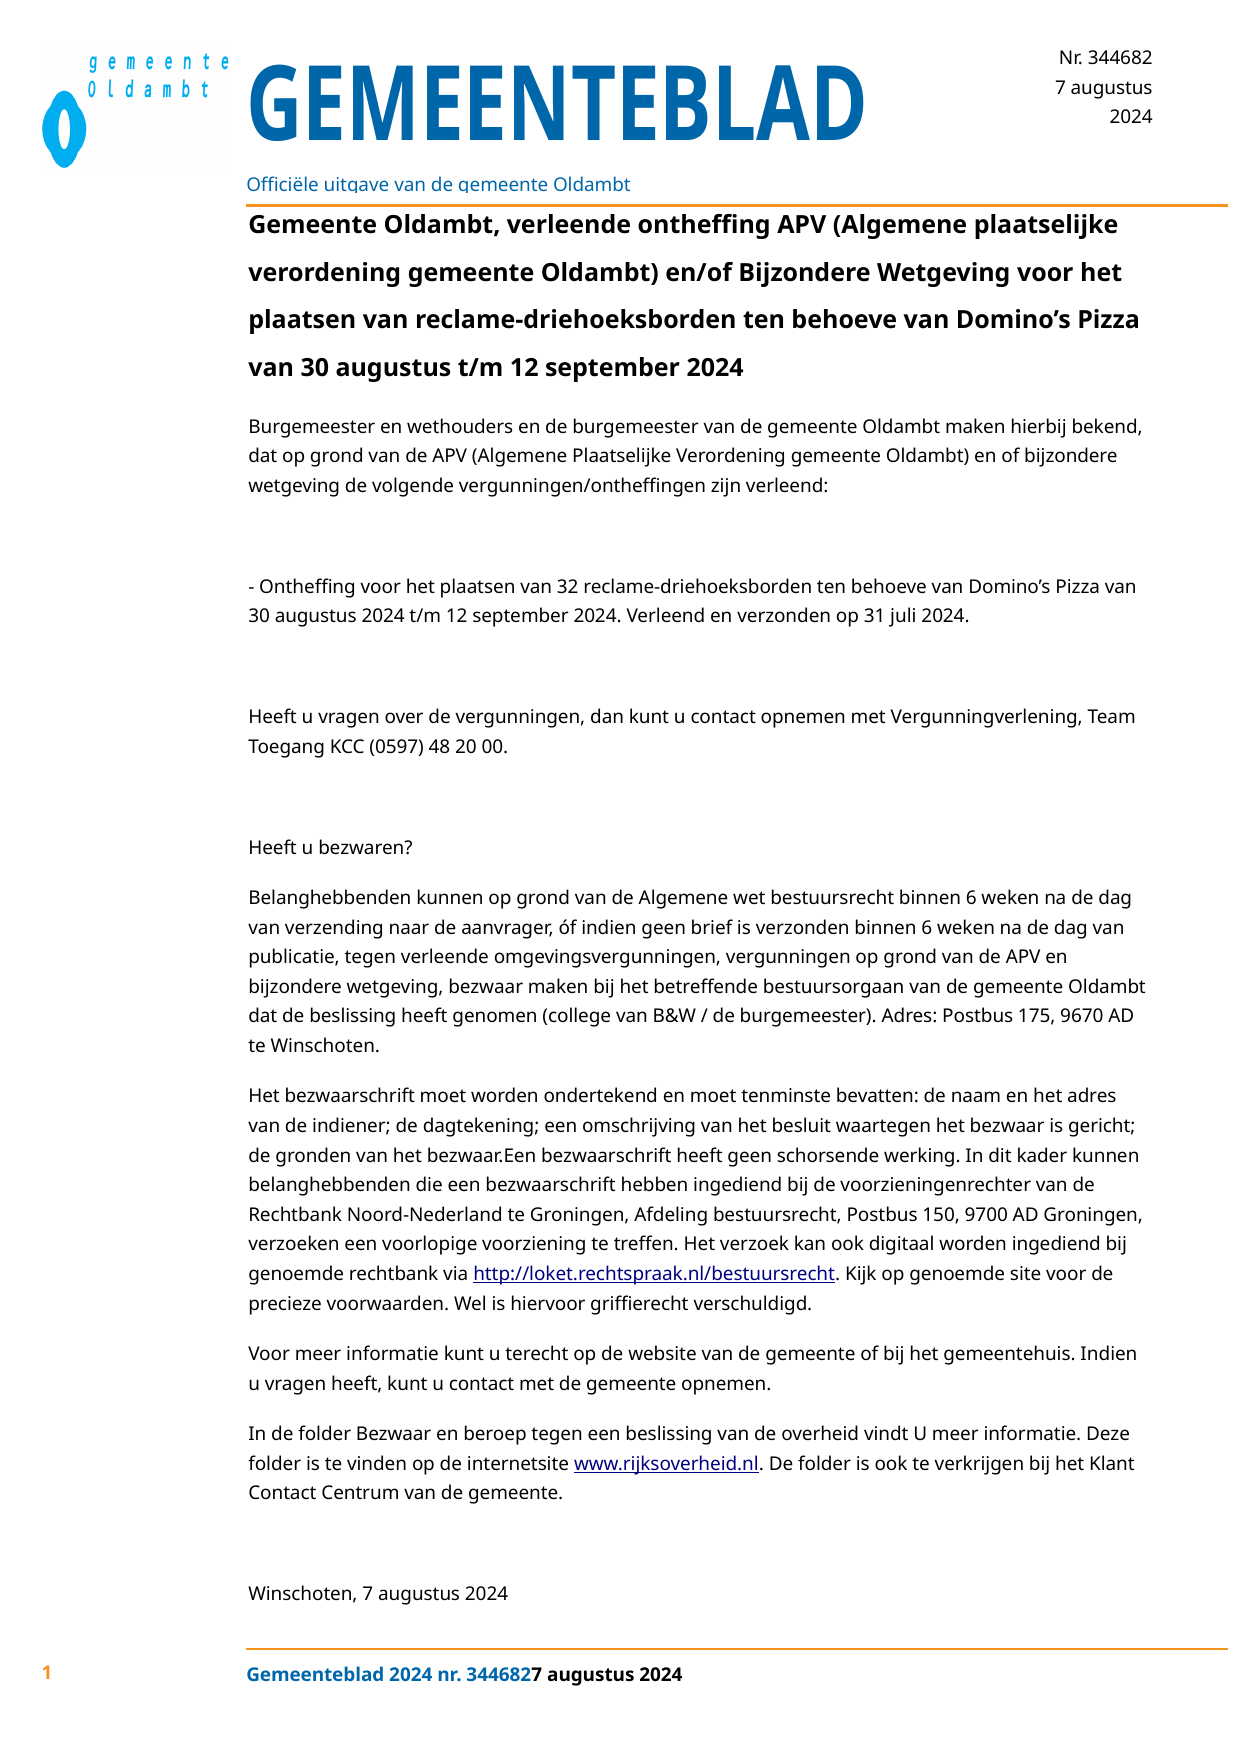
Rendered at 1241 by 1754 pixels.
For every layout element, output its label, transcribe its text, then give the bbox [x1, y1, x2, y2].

text Voor meer informatie kunt u terecht op de website van de gemeente of bij het gemeentehuis. Indien u vragen heeft, kunt u contact met de gemeente opnemen. [248, 1340, 1152, 1396]
text Heeft u vragen over de vergunningen, dan kunt u contact opnemen met Vergunningverlening, Team Toegang KCC (0597) 48 20 00. [248, 703, 1152, 759]
picture [41, 47, 231, 172]
text Winschoten, 7 augustus 2024 [248, 1580, 1152, 1606]
text - Ontheffing voor het plaatsen van 32 reclame-driehoeksborden ten behoeve van Domino’s Pizza van 30 augustus 2024 t/m 12 september 2024. Verleend en verzonden op 31 juli 2024. [248, 573, 1152, 628]
text In de folder Bezwaar en beroep tegen een beslissing van de overheid vindt U meer informatie. Deze folder is te vinden op de internetsite www.rijksoverheid.nl. De folder is ook te verkrijgen bij het Klant Contact Centrum van de gemeente. [248, 1420, 1152, 1505]
text Gemeente Oldambt, verleende ontheffing APV (Algemene plaatselijke verordening gemeente Oldambt) en/of Bijzondere Wetgeving voor het plaatsen van reclame-driehoeksborden ten behoeve van Domino’s Pizza van 30 augustus t/m 12 september 2024 [248, 207, 1152, 384]
text Het bezwaarschrift moet worden ondertekend en moet tenminste bevatten: de naam en het adres van de indiener; de dagtekening; een omschrijving van het besluit waartegen het bezwaar is gericht; de gronden van het bezwaar.Een bezwaarschrift heeft geen schorsende werking. In dit kader kunnen belanghebbenden die een bezwaarschrift hebben ingediend bij de voorzieningenrechter van de Rechtbank Noord-Nederland te Groningen, Afdeling bestuursrecht, Postbus 150, 9700 AD Groningen, verzoeken een voorlopige voorziening te treffen. Het verzoek kan ook digitaal worden ingediend bij genoemde rechtbank via http://loket.rechtspraak.nl/bestuursrecht. Kijk op genoemde site voor de precieze voorwaarden. Wel is hiervoor griffierecht verschuldigd. [248, 1083, 1152, 1316]
text Belanghebbenden kunnen op grond van de Algemene wet bestuursrecht binnen 6 weken na de dag van verzending naar de aanvrager, óf indien geen brief is verzonden binnen 6 weken na de dag van publicatie, tegen verleende omgevingsvergunningen, vergunningen op grond van de APV en bijzondere wetgeving, bezwaar maken bij het betreffende bestuursorgaan van de gemeente Oldambt dat de beslissing heeft genomen (college van B&W / de burgemeester). Adres: Postbus 175, 9670 AD te Winschoten. [248, 884, 1152, 1058]
text Burgemeester en wethouders en de burgemeester van de gemeente Oldambt maken hierbij bekend, dat op grond van de APV (Algemene Plaatselijke Verordening gemeente Oldambt) en of bijzondere wetgeving de volgende vergunningen/ontheffingen zijn verleend: [248, 413, 1152, 498]
text Heeft u bezwaren? [248, 834, 1152, 860]
